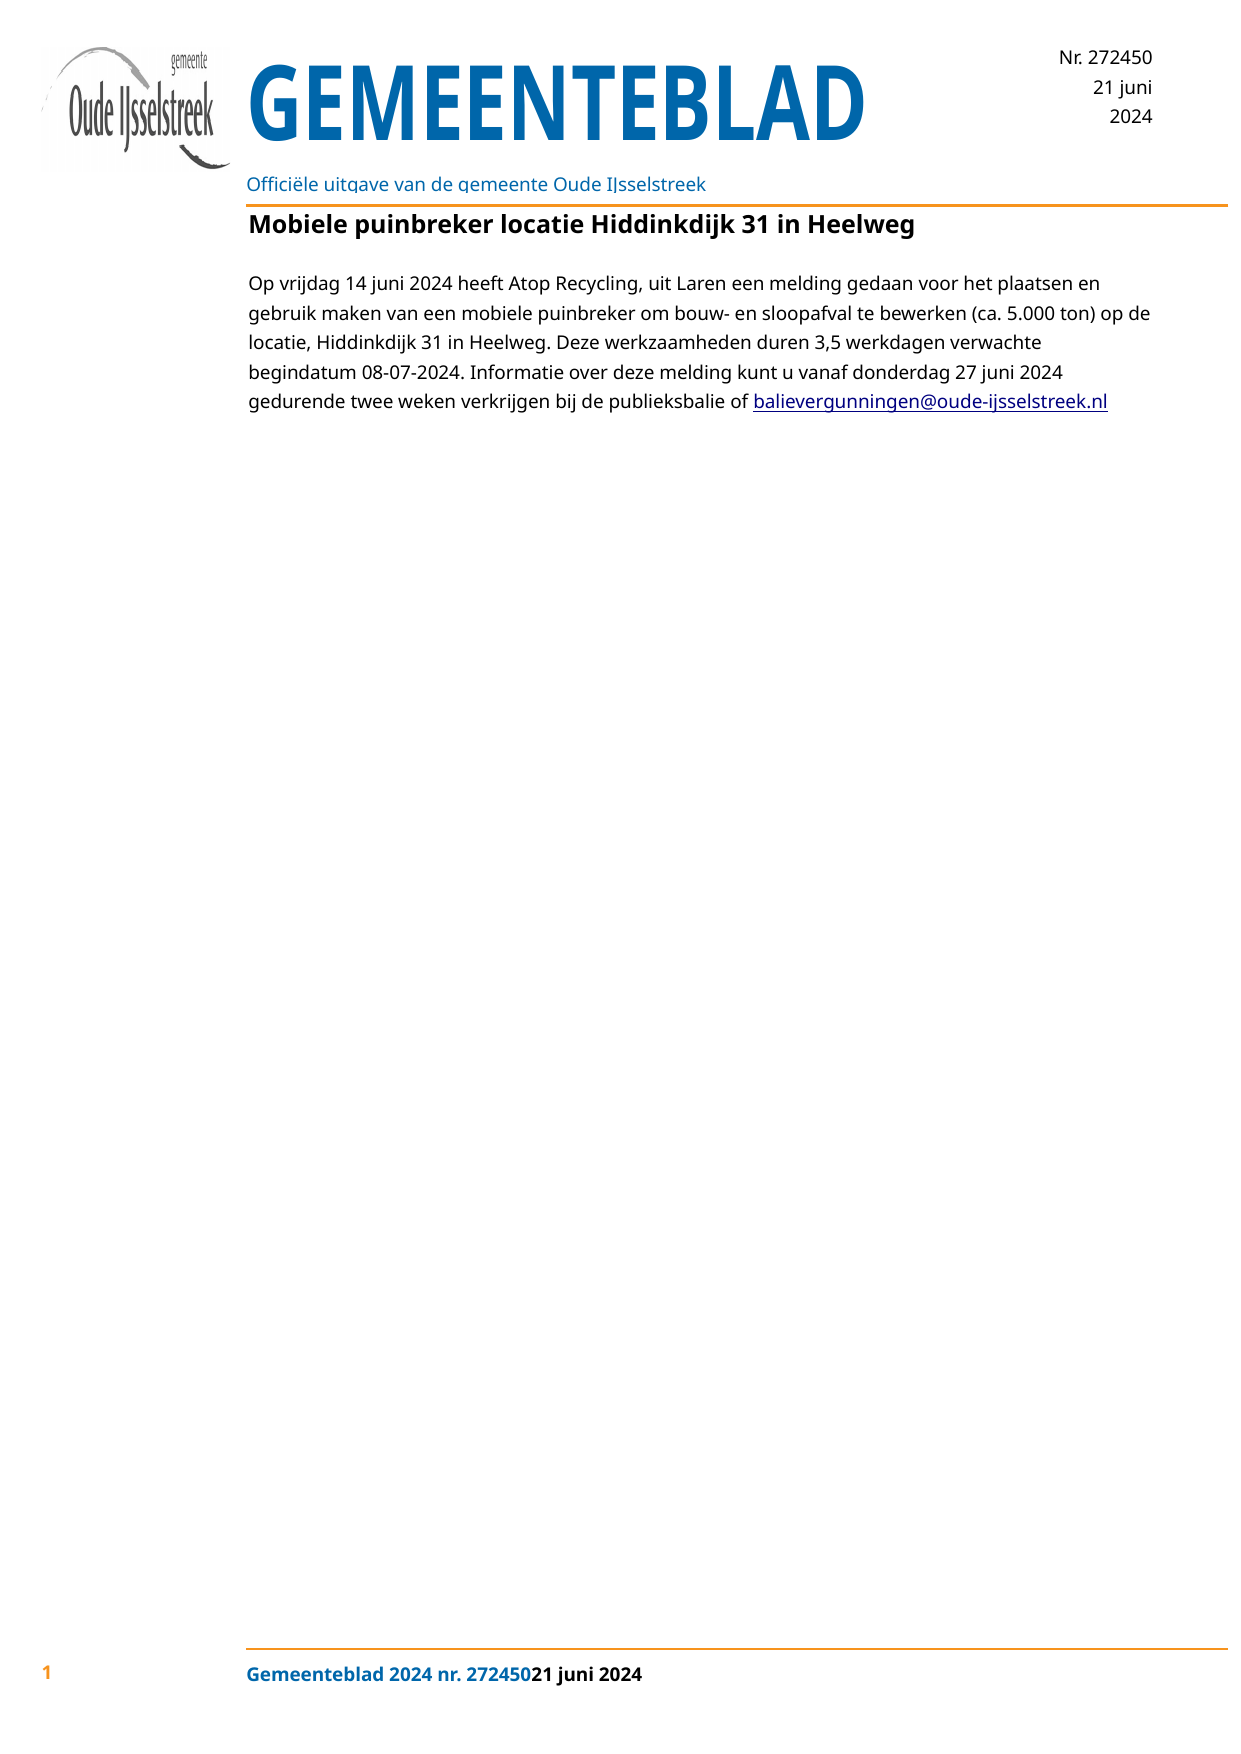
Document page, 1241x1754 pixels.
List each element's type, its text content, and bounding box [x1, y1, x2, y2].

picture [41, 47, 231, 172]
text Mobiele puinbreker locatie Hiddinkdijk 31 in Heelweg [248, 207, 1152, 241]
text Op vrijdag 14 juni 2024 heeft Atop Recycling, uit Laren een melding gedaan voor het plaatsen en gebruik maken van een mobiele puinbreker om bouw- en sloopafval te bewerken (ca. 5.000 ton) op de locatie, Hiddinkdijk 31 in Heelweg. Deze werkzaamheden duren 3,5 werkdagen verwachte begindatum 08-07-2024. Informatie over deze melding kunt u vanaf donderdag 27 juni 2024 gedurende twee weken verkrijgen bij de publieksbalie of balievergunningen@oude-ijsselstreek.nl [248, 270, 1152, 414]
